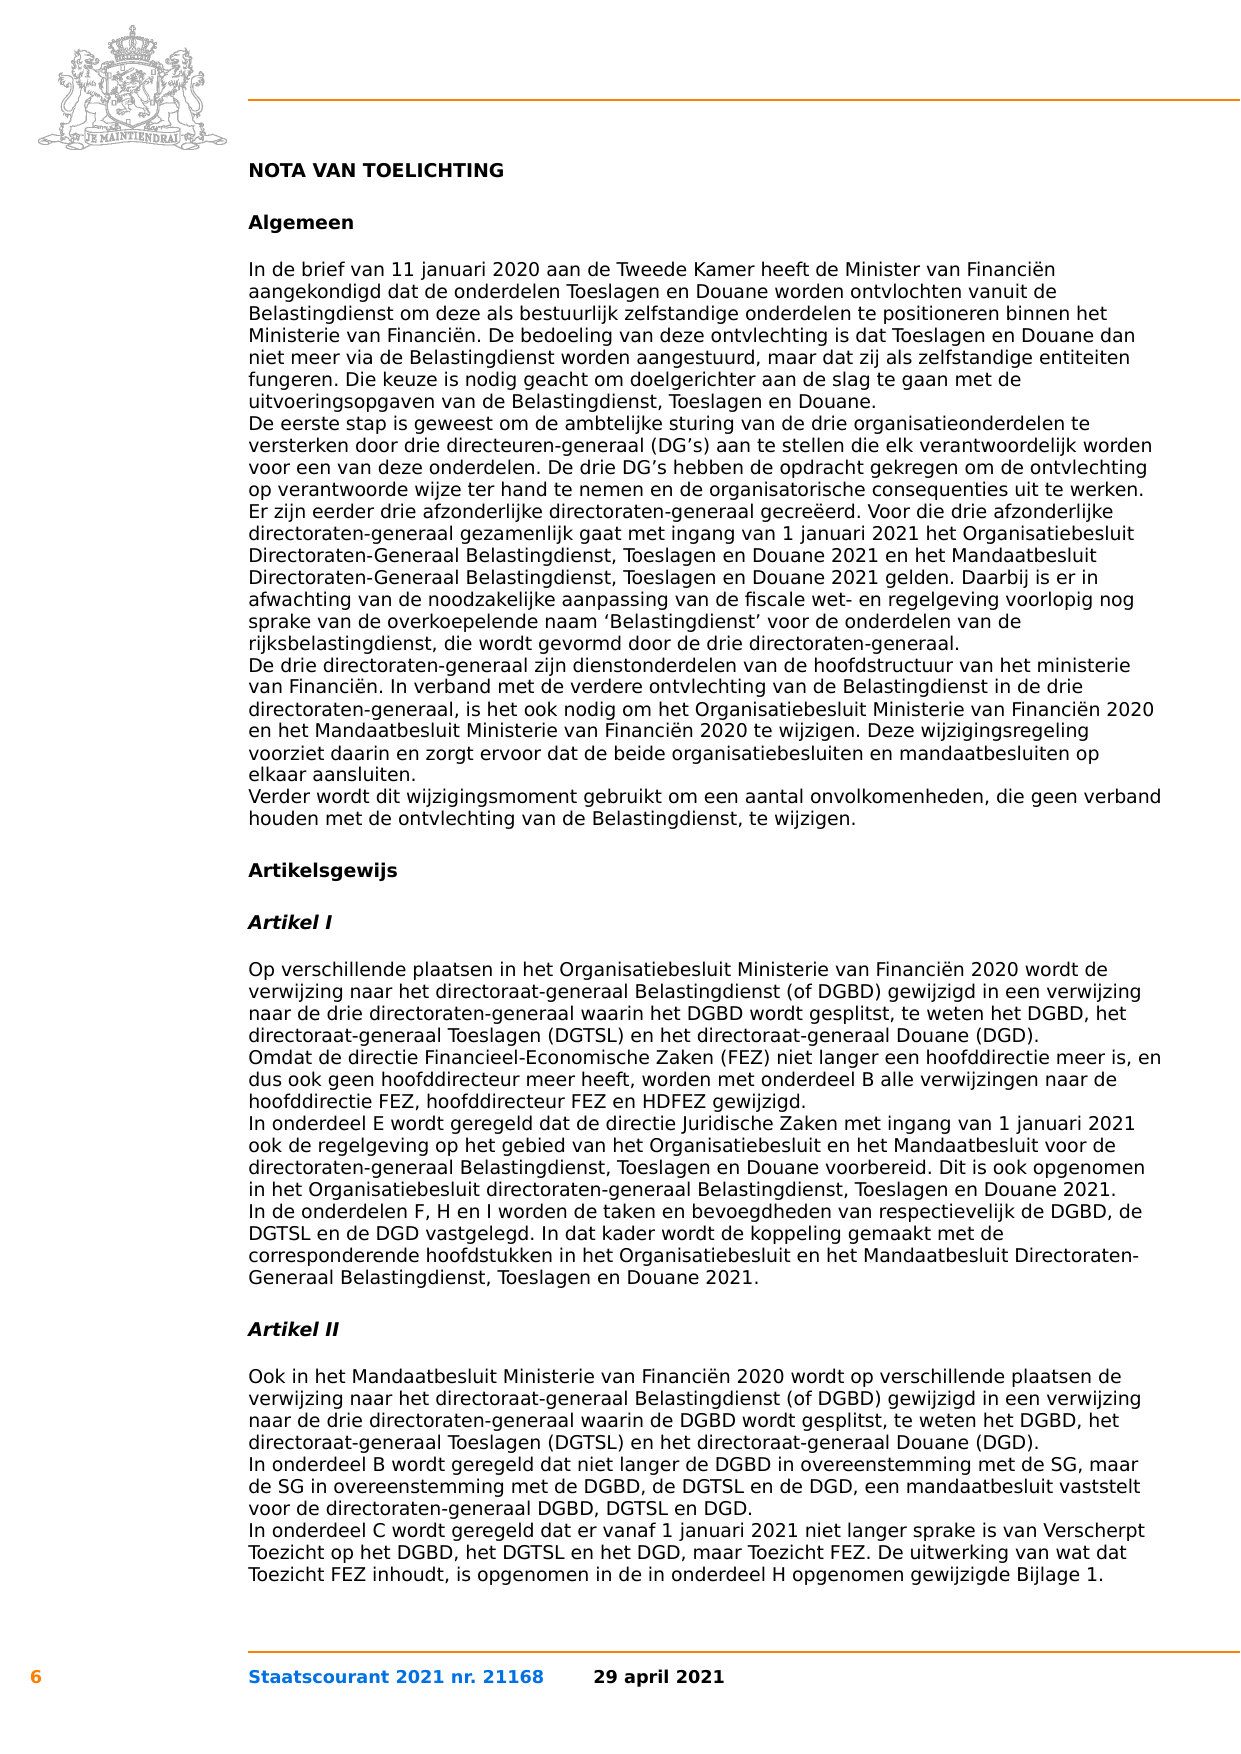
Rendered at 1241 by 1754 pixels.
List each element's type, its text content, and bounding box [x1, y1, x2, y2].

subtitle Algemeen [248, 212, 1163, 234]
subtitle NOTA VAN TOELICHTING [248, 160, 1163, 182]
text Ook in het Mandaatbesluit Ministerie van Financiën 2020 wordt op verschillende plaatsen de verwijzing naar het directoraat-generaal Belastingdienst (of DGBD) gewijzigd in een verwijzing naar de drie directoraten-generaal waarin de DGBD wordt gesplitst, te weten het DGBD, het directoraat-generaal Toeslagen (DGTSL) en het directoraat-generaal Douane (DGD). [248, 1366, 1163, 1454]
text In onderdeel B wordt geregeld dat niet langer de DGBD in overeenstemming met de SG, maar de SG in overeenstemming met de DGBD, de DGTSL en de DGD, een mandaatbesluit vaststelt voor de directoraten-generaal DGBD, DGTSL en DGD. [248, 1454, 1163, 1520]
text In onderdeel E wordt geregeld dat de directie Juridische Zaken met ingang van 1 januari 2021 ook de regelgeving op het gebied van het Organisatiebesluit en het Mandaatbesluit voor de directoraten-generaal Belastingdienst, Toeslagen en Douane voorbereid. Dit is ook opgenomen in het Organisatiebesluit directoraten-generaal Belastingdienst, Toeslagen en Douane 2021. [248, 1113, 1163, 1201]
text In onderdeel C wordt geregeld dat er vanaf 1 januari 2021 niet langer sprake is van Verscherpt Toezicht op het DGBD, het DGTSL en het DGD, maar Toezicht FEZ. De uitwerking van wat dat Toezicht FEZ inhoudt, is opgenomen in de in onderdeel H opgenomen gewijzigde Bijlage 1. [248, 1520, 1163, 1586]
text Op verschillende plaatsen in het Organisatiebesluit Ministerie van Financiën 2020 wordt de verwijzing naar het directoraat-generaal Belastingdienst (of DGBD) gewijzigd in een verwijzing naar de drie directoraten-generaal waarin het DGBD wordt gesplitst, te weten het DGBD, het directoraat-generaal Toeslagen (DGTSL) en het directoraat-generaal Douane (DGD). [248, 959, 1163, 1047]
text In de onderdelen F, H en I worden de taken en bevoegdheden van respectievelijk de DGBD, de DGTSL en de DGD vastgelegd. In dat kader wordt de koppeling gemaakt met de corresponderende hoofdstukken in het Organisatiebesluit en het Mandaatbesluit Directoraten-Generaal Belastingdienst, Toeslagen en Douane 2021. [248, 1201, 1163, 1289]
subtitle Artikelsgewijs [248, 860, 1163, 882]
subtitle Artikel I [248, 912, 1163, 934]
text Verder wordt dit wijzigingsmoment gebruikt om een aantal onvolkomenheden, die geen verband houden met de ontvlechting van de Belastingdienst, te wijzigen. [248, 786, 1163, 830]
picture [38, 25, 227, 150]
subtitle Artikel II [248, 1319, 1163, 1341]
text De eerste stap is geweest om de ambtelijke sturing van de drie organisatieonderdelen te versterken door drie directeuren-generaal (DG’s) aan te stellen die elk verantwoordelijk worden voor een van deze onderdelen. De drie DG’s hebben de opdracht gekregen om de ontvlechting op verantwoorde wijze ter hand te nemen en de organisatorische consequenties uit te werken. Er zijn eerder drie afzonderlijke directoraten-generaal gecreëerd. Voor die drie afzonderlijke directoraten-generaal gezamenlijk gaat met ingang van 1 januari 2021 het Organisatiebesluit Directoraten-Generaal Belastingdienst, Toeslagen en Douane 2021 en het Mandaatbesluit Directoraten-Generaal Belastingdienst, Toeslagen en Douane 2021 gelden. Daarbij is er in afwachting van de noodzakelijke aanpassing van de fiscale wet- en regelgeving voorlopig nog sprake van de overkoepelende naam ‘Belastingdienst’ voor de onderdelen van de rijksbelastingdienst, die wordt gevormd door de drie directoraten-generaal. [248, 413, 1163, 654]
text Omdat de directie Financieel-Economische Zaken (FEZ) niet langer een hoofddirectie meer is, en dus ook geen hoofddirecteur meer heeft, worden met onderdeel B alle verwijzingen naar de hoofddirectie FEZ, hoofddirecteur FEZ en HDFEZ gewijzigd. [248, 1047, 1163, 1113]
text De drie directoraten-generaal zijn dienstonderdelen van de hoofdstructuur van het ministerie van Financiën. In verband met de verdere ontvlechting van de Belastingdienst in de drie directoraten-generaal, is het ook nodig om het Organisatiebesluit Ministerie van Financiën 2020 en het Mandaatbesluit Ministerie van Financiën 2020 te wijzigen. Deze wijzigingsregeling voorziet daarin en zorgt ervoor dat de beide organisatiebesluiten en mandaatbesluiten op elkaar aansluiten. [248, 654, 1163, 786]
text In de brief van 11 januari 2020 aan de Tweede Kamer heeft de Minister van Financiën aangekondigd dat de onderdelen Toeslagen en Douane worden ontvlochten vanuit de Belastingdienst om deze als bestuurlijk zelfstandige onderdelen te positioneren binnen het Ministerie van Financiën. De bedoeling van deze ontvlechting is dat Toeslagen en Douane dan niet meer via de Belastingdienst worden aangestuurd, maar dat zij als zelfstandige entiteiten fungeren. Die keuze is nodig geacht om doelgerichter aan de slag te gaan met de uitvoeringsopgaven van de Belastingdienst, Toeslagen en Douane. [248, 259, 1163, 413]
